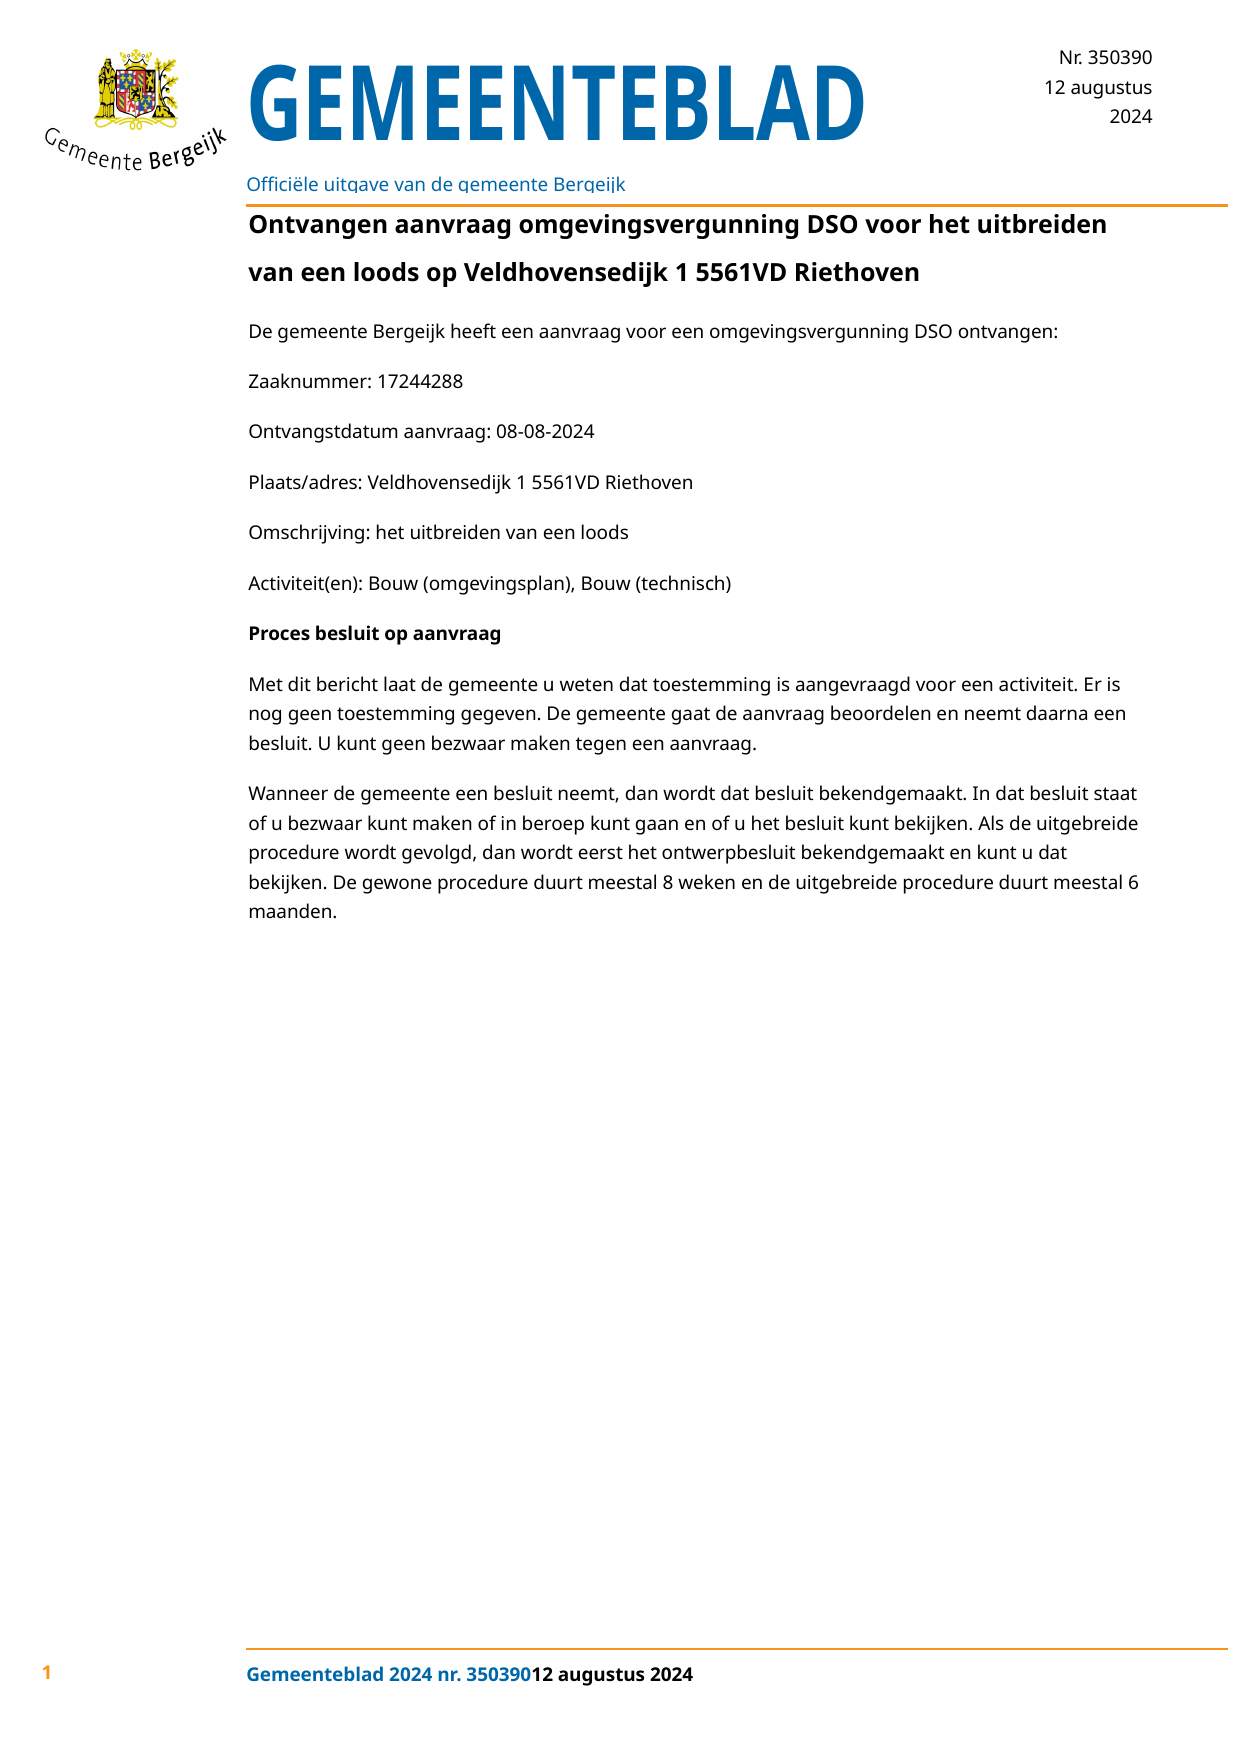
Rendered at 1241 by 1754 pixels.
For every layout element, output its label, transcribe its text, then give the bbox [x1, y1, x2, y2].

text Omschrijving: het uitbreiden van een loods [248, 519, 1152, 545]
text De gemeente Bergeijk heeft een aanvraag voor een omgevingsvergunning DSO ontvangen: [248, 318, 1152, 344]
text Ontvangen aanvraag omgevingsvergunning DSO voor het uitbreiden van een loods op Veldhovensedijk 1 5561VD Riethoven [248, 207, 1152, 288]
text Plaats/adres: Veldhovensedijk 1 5561VD Riethoven [248, 469, 1152, 495]
text Met dit bericht laat de gemeente u weten dat toestemming is aangevraagd voor een activiteit. Er is nog geen toestemming gegeven. De gemeente gaat de aanvraag beoordelen en neemt daarna een besluit. U kunt geen bezwaar maken tegen een aanvraag. [248, 671, 1152, 756]
text Zaaknummer: 17244288 [248, 368, 1152, 394]
text Activiteit(en): Bouw (omgevingsplan), Bouw (technisch) [248, 570, 1152, 596]
picture [41, 47, 231, 172]
text Ontvangstdatum aanvraag: 08-08-2024 [248, 419, 1152, 444]
text Proces besluit op aanvraag [248, 620, 1152, 646]
text Wanneer de gemeente een besluit neemt, dan wordt dat besluit bekendgemaakt. In dat besluit staat of u bezwaar kunt maken of in beroep kunt gaan en of u het besluit kunt bekijken. Als de uitgebreide procedure wordt gevolgd, dan wordt eerst het ontwerpbesluit bekendgemaakt en kunt u dat bekijken. De gewone procedure duurt meestal 8 weken en de uitgebreide procedure duurt meestal 6 maanden. [248, 780, 1152, 924]
